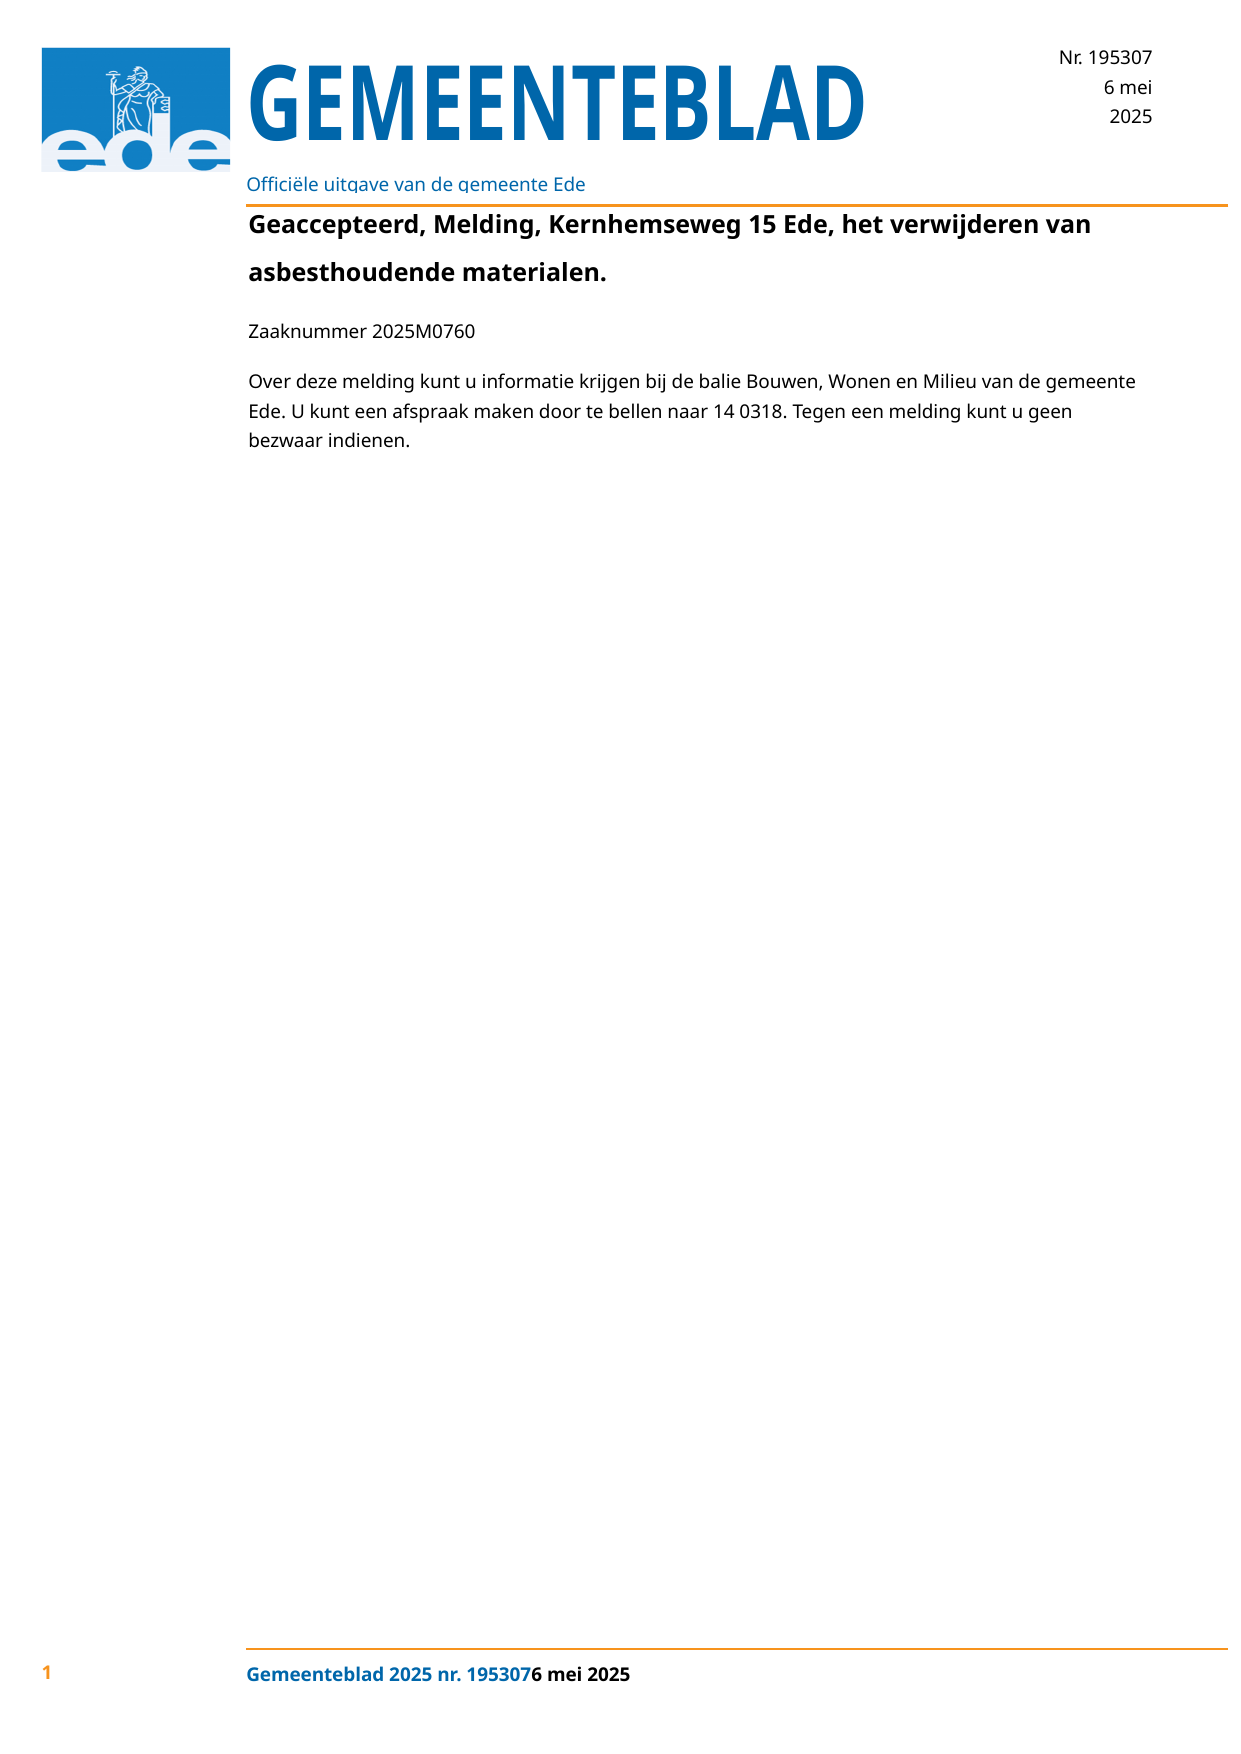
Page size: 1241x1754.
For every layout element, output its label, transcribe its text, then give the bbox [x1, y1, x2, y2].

picture [41, 47, 231, 172]
text Zaaknummer 2025M0760 [248, 318, 1152, 344]
text Geaccepteerd, Melding, Kernhemseweg 15 Ede, het verwijderen van asbesthoudende materialen. [248, 207, 1152, 288]
text Over deze melding kunt u informatie krijgen bij de balie Bouwen, Wonen en Milieu van de gemeente Ede. U kunt een afspraak maken door te bellen naar 14 0318. Tegen een melding kunt u geen bezwaar indienen. [248, 368, 1152, 453]
